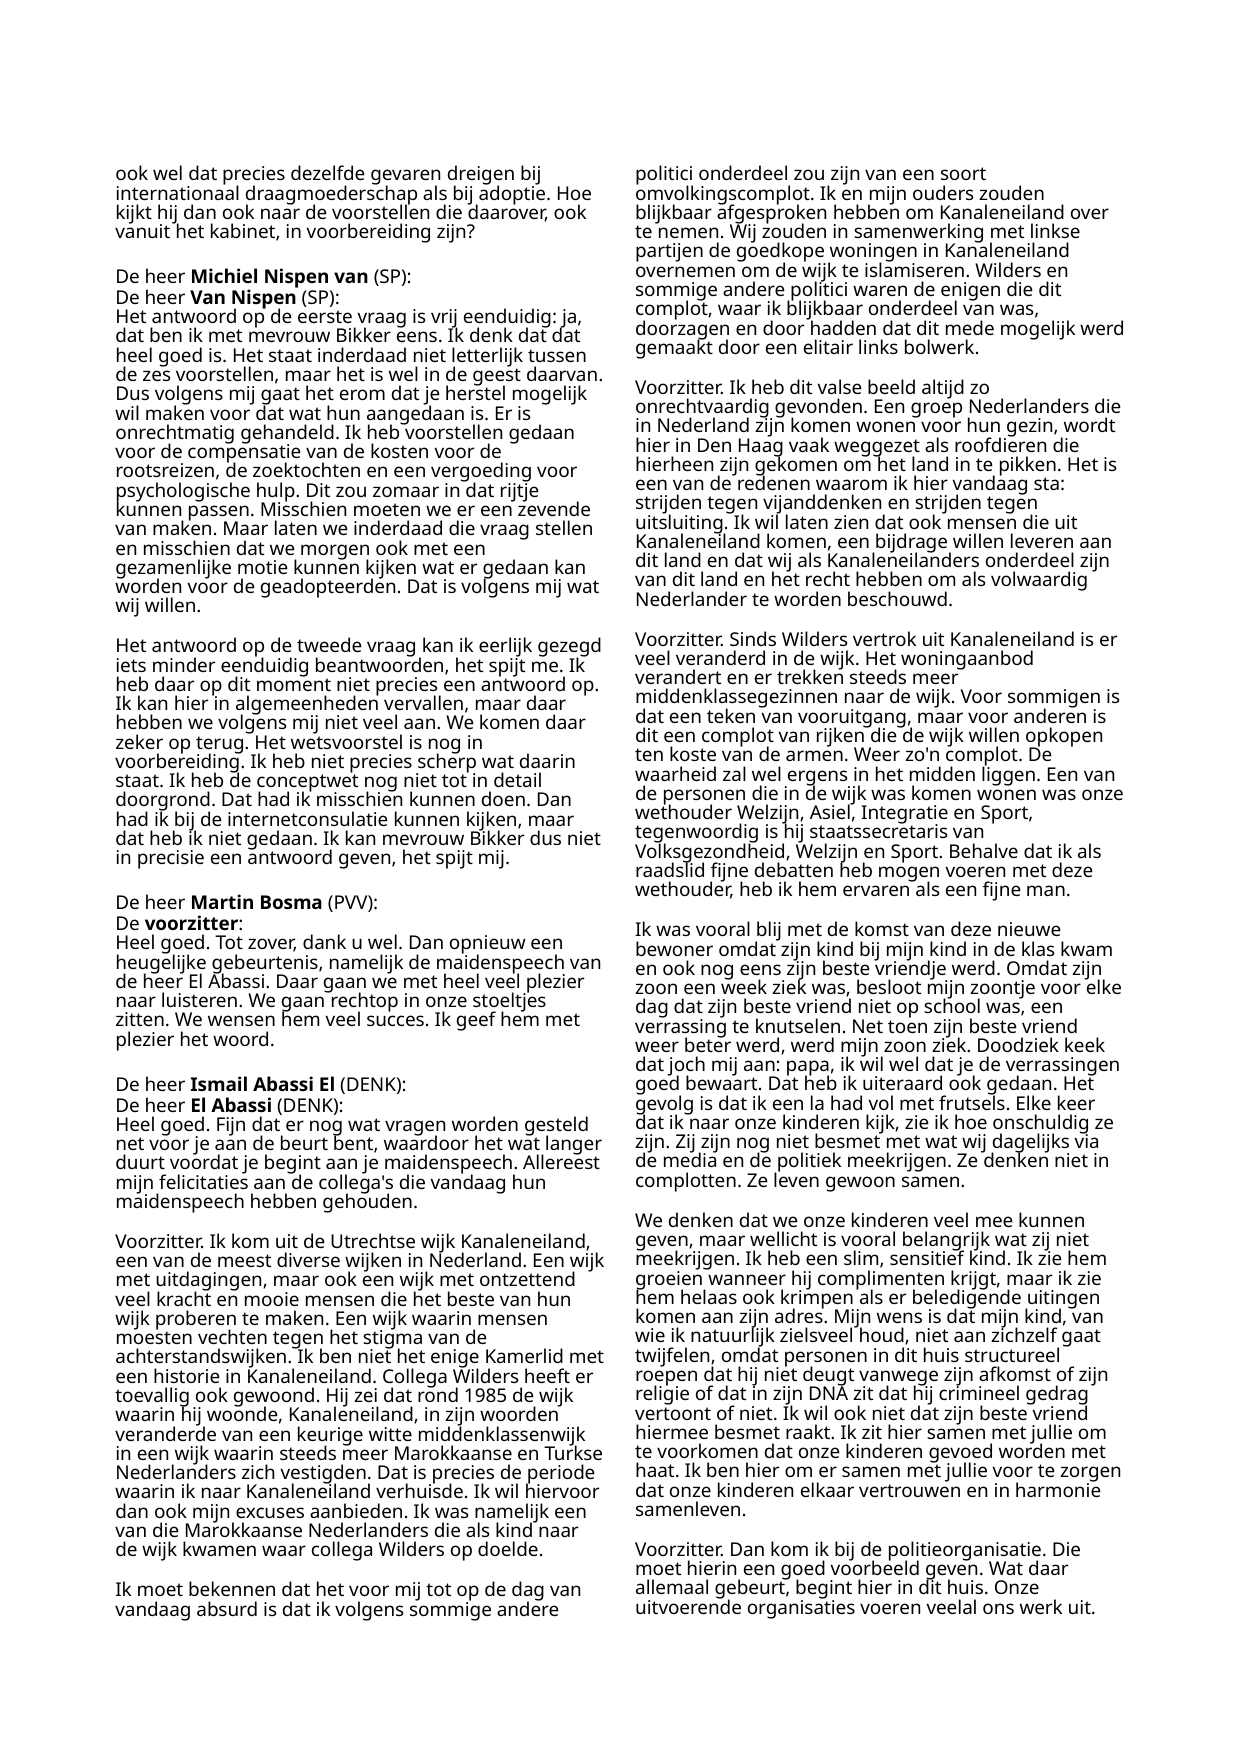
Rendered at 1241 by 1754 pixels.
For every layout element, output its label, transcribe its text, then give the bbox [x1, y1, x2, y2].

text Voorzitter. Ik kom uit de Utrechtse wijk Kanaleneiland, een van de meest diverse wijken in Nederland. Een wijk met uitdagingen, maar ook een wijk met ontzettend veel kracht en mooie mensen die het beste van hun wijk proberen te maken. Een wijk waarin mensen moesten vechten tegen het stigma van de achterstandswijken. Ik ben niet het enige Kamerlid met een historie in Kanaleneiland. Collega Wilders heeft er toevallig ook gewoond. Hij zei dat rond 1985 de wijk waarin hij woonde, Kanaleneiland, in zijn woorden veranderde van een keurige witte middenklassenwijk in een wijk waarin steeds meer Marokkaanse en Turkse Nederlanders zich vestigden. Dat is precies de periode waarin ik naar Kanaleneiland verhuisde. Ik wil hiervoor dan ook mijn excuses aanbieden. Ik was namelijk een van die Marokkaanse Nederlanders die als kind naar de wijk kwamen waar collega Wilders op doelde. [115, 1233, 605, 1561]
text Het antwoord op de eerste vraag is vrij eenduidig: ja, dat ben ik met mevrouw Bikker eens. Ik denk dat dat heel goed is. Het staat inderdaad niet letterlijk tussen de zes voorstellen, maar het is wel in de geest daarvan. Dus volgens mij gaat het erom dat je herstel mogelijk wil maken voor dat wat hun aangedaan is. Er is onrechtmatig gehandeld. Ik heb voorstellen gedaan voor de compensatie van de kosten voor de rootsreizen, de zoektochten en een vergoeding voor psychologische hulp. Dit zou zomaar in dat rijtje kunnen passen. Misschien moeten we er een zevende van maken. Maar laten we inderdaad die vraag stellen en misschien dat we morgen ook met een gezamenlijke motie kunnen kijken wat er gedaan kan worden voor de geadopteerden. Dat is volgens mij wat wij willen. [115, 308, 605, 617]
text De heer Michiel Nispen van (SP): [115, 263, 605, 289]
text ook wel dat precies dezelfde gevaren dreigen bij internationaal draagmoederschap als bij adoptie. Hoe kijkt hij dan ook naar de voorstellen die daarover, ook vanuit het kabinet, in voorbereiding zijn? [115, 165, 605, 242]
text politici onderdeel zou zijn van een soort omvolkingscomplot. Ik en mijn ouders zouden blijkbaar afgesproken hebben om Kanaleneiland over te nemen. Wij zouden in samenwerking met linkse partijen de goedkope woningen in Kanaleneiland overnemen om de wijk te islamiseren. Wilders en sommige andere politici waren de enigen die dit complot, waar ik blijkbaar onderdeel van was, doorzagen en door hadden dat dit mede mogelijk werd gemaakt door een elitair links bolwerk. [635, 165, 1125, 358]
text Ik was vooral blij met de komst van deze nieuwe bewoner omdat zijn kind bij mijn kind in de klas kwam en ook nog eens zijn beste vriendje werd. Omdat zijn zoon een week ziek was, besloot mijn zoontje voor elke dag dat zijn beste vriend niet op school was, een verrassing te knutselen. Net toen zijn beste vriend weer beter werd, werd mijn zoon ziek. Doodziek keek dat joch mij aan: papa, ik wil wel dat je de verrassingen goed bewaart. Dat heb ik uiteraard ook gedaan. Het gevolg is dat ik een la had vol met frutsels. Elke keer dat ik naar onze kinderen kijk, zie ik hoe onschuldig ze zijn. Zij zijn nog niet besmet met wat wij dagelijks via de media en de politiek meekrijgen. Ze denken niet in complotten. Ze leven gewoon samen. [635, 921, 1125, 1191]
text Heel goed. Tot zover, dank u wel. Dan opnieuw een heugelijke gebeurtenis, namelijk de maidenspeech van de heer El Abassi. Daar gaan we met heel veel plezier naar luisteren. We gaan rechtop in onze stoeltjes zitten. We wensen hem veel succes. Ik geef hem met plezier het woord. [115, 934, 605, 1050]
text De heer Ismail Abassi El (DENK): [115, 1071, 605, 1097]
text Ik moet bekennen dat het voor mij tot op de dag van vandaag absurd is dat ik volgens sommige andere [115, 1581, 605, 1620]
text Voorzitter. Sinds Wilders vertrok uit Kanaleneiland is er veel veranderd in de wijk. Het woningaanbod verandert en er trekken steeds meer middenklassegezinnen naar de wijk. Voor sommigen is dat een teken van vooruitgang, maar voor anderen is dit een complot van rijken die de wijk willen opkopen ten koste van de armen. Weer zo'n complot. De waarheid zal wel ergens in het midden liggen. Een van de personen die in de wijk was komen wonen was onze wethouder Welzijn, Asiel, Integratie en Sport, tegenwoordig is hij staatssecretaris van Volksgezondheid, Welzijn en Sport. Behalve dat ik als raadslid fijne debatten heb mogen voeren met deze wethouder, heb ik hem ervaren als een fijne man. [635, 631, 1125, 901]
text Voorzitter. Dan kom ik bij de politieorganisatie. Die moet hierin een goed voorbeeld geven. Wat daar allemaal gebeurt, begint hier in dit huis. Onze uitvoerende organisaties voeren veelal ons werk uit. [635, 1541, 1125, 1618]
text De heer El Abassi (DENK): [115, 1097, 605, 1116]
text De heer Martin Bosma (PVV): [115, 889, 605, 915]
text De heer Van Nispen (SP): [115, 289, 605, 308]
text De voorzitter: [115, 915, 605, 934]
text We denken dat we onze kinderen veel mee kunnen geven, maar wellicht is vooral belangrijk wat zij niet meekrijgen. Ik heb een slim, sensitief kind. Ik zie hem groeien wanneer hij complimenten krijgt, maar ik zie hem helaas ook krimpen als er beledigende uitingen komen aan zijn adres. Mijn wens is dat mijn kind, van wie ik natuurlijk zielsveel houd, niet aan zichzelf gaat twijfelen, omdat personen in dit huis structureel roepen dat hij niet deugt vanwege zijn afkomst of zijn religie of dat in zijn DNA zit dat hij crimineel gedrag vertoont of niet. Ik wil ook niet dat zijn beste vriend hiermee besmet raakt. Ik zit hier samen met jullie om te voorkomen dat onze kinderen gevoed worden met haat. Ik ben hier om er samen met jullie voor te zorgen dat onze kinderen elkaar vertrouwen en in harmonie samenleven. [635, 1212, 1125, 1520]
text Het antwoord op de tweede vraag kan ik eerlijk gezegd iets minder eenduidig beantwoorden, het spijt me. Ik heb daar op dit moment niet precies een antwoord op. Ik kan hier in algemeenheden vervallen, maar daar hebben we volgens mij niet veel aan. We komen daar zeker op terug. Het wetsvoorstel is nog in voorbereiding. Ik heb niet precies scherp wat daarin staat. Ik heb de conceptwet nog niet tot in detail doorgrond. Dat had ik misschien kunnen doen. Dan had ik bij de internetconsulatie kunnen kijken, maar dat heb ik niet gedaan. Ik kan mevrouw Bikker dus niet in precisie een antwoord geven, het spijt mij. [115, 637, 605, 868]
text Heel goed. Fijn dat er nog wat vragen worden gesteld net voor je aan de beurt bent, waardoor het wat langer duurt voordat je begint aan je maidenspeech. Allereest mijn felicitaties aan de collega's die vandaag hun maidenspeech hebben gehouden. [115, 1116, 605, 1212]
text Voorzitter. Ik heb dit valse beeld altijd zo onrechtvaardig gevonden. Een groep Nederlanders die in Nederland zijn komen wonen voor hun gezin, wordt hier in Den Haag vaak weggezet als roofdieren die hierheen zijn gekomen om het land in te pikken. Het is een van de redenen waarom ik hier vandaag sta: strijden tegen vijanddenken en strijden tegen uitsluiting. Ik wil laten zien dat ook mensen die uit Kanaleneiland komen, een bijdrage willen leveren aan dit land en dat wij als Kanaleneilanders onderdeel zijn van dit land en het recht hebben om als volwaardig Nederlander te worden beschouwd. [635, 379, 1125, 610]
